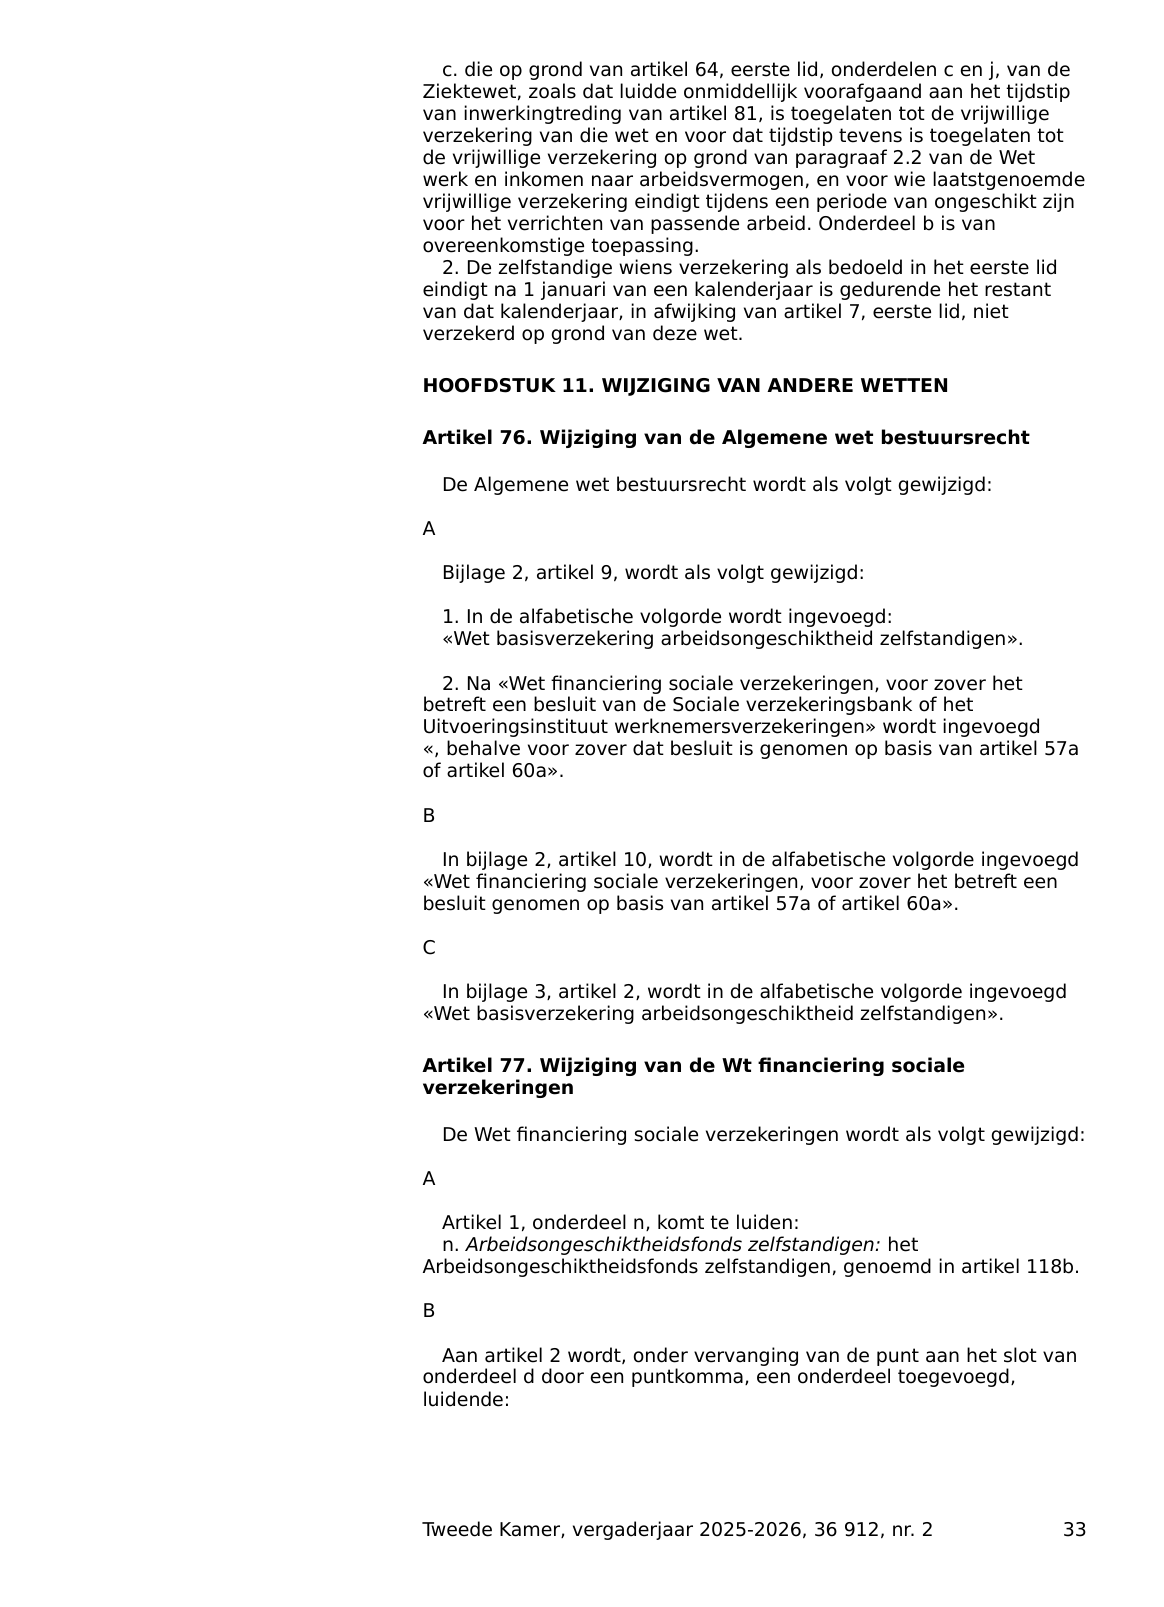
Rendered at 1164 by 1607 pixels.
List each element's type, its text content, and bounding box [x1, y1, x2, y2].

text Bijlage 2, artikel 9, wordt als volgt gewijzigd: [422, 562, 1087, 584]
text 1. In de alfabetische volgorde wordt ingevoegd: [422, 606, 1087, 628]
text B [422, 804, 1087, 826]
text B [422, 1300, 1087, 1322]
text De Wet financiering sociale verzekeringen wordt als volgt gewijzigd: [422, 1124, 1087, 1146]
text Aan artikel 2 wordt, onder vervanging van de punt aan het slot van onderdeel d door een puntkomma, een onderdeel toegevoegd, luidende: [422, 1344, 1087, 1410]
text A [422, 518, 1087, 540]
text n. Arbeidsongeschiktheidsfonds zelfstandigen: het Arbeidsongeschiktheidsfonds zelfstandigen, genoemd in artikel 118b. [422, 1234, 1087, 1278]
text De Algemene wet bestuursrecht wordt als volgt gewijzigd: [422, 474, 1087, 496]
text In bijlage 3, artikel 2, wordt in de alfabetische volgorde ingevoegd «Wet basisverzekering arbeidsongeschiktheid zelfstandigen». [422, 981, 1087, 1025]
text «Wet basisverzekering arbeidsongeschiktheid zelfstandigen». [422, 628, 1087, 650]
text 2. Na «Wet financiering sociale verzekeringen, voor zover het betreft een besluit van de Sociale verzekeringsbank of het Uitvoeringsinstituut werknemersverzekeringen» wordt ingevoegd «, behalve voor zover dat besluit is genomen op basis van artikel 57a of artikel 60a». [422, 672, 1087, 782]
text Artikel 1, onderdeel n, komt te luiden: [422, 1212, 1087, 1234]
subtitle Artikel 76. Wijziging van de Algemene wet bestuursrecht [422, 427, 1087, 449]
subtitle HOOFDSTUK 11. WIJZIGING VAN ANDERE WETTEN [422, 375, 1087, 397]
text C [422, 937, 1087, 959]
text A [422, 1168, 1087, 1190]
text 2. De zelfstandige wiens verzekering als bedoeld in het eerste lid eindigt na 1 januari van een kalenderjaar is gedurende het restant van dat kalenderjaar, in afwijking van artikel 7, eerste lid, niet verzekerd op grond van deze wet. [422, 257, 1087, 345]
subtitle Artikel 77. Wijziging van de Wt financiering sociale verzekeringen [422, 1055, 1087, 1099]
text c. die op grond van artikel 64, eerste lid, onderdelen c en j, van de Ziektewet, zoals dat luidde onmiddellijk voorafgaand aan het tijdstip van inwerkingtreding van artikel 81, is toegelaten tot de vrijwillige verzekering van die wet en voor dat tijdstip tevens is toegelaten tot de vrijwillige verzekering op grond van paragraaf 2.2 van de Wet werk en inkomen naar arbeidsvermogen, en voor wie laatstgenoemde vrijwillige verzekering eindigt tijdens een periode van ongeschikt zijn voor het verrichten van passende arbeid. Onderdeel b is van overeenkomstige toepassing. [422, 59, 1087, 257]
text In bijlage 2, artikel 10, wordt in de alfabetische volgorde ingevoegd «Wet financiering sociale verzekeringen, voor zover het betreft een besluit genomen op basis van artikel 57a of artikel 60a». [422, 849, 1087, 914]
